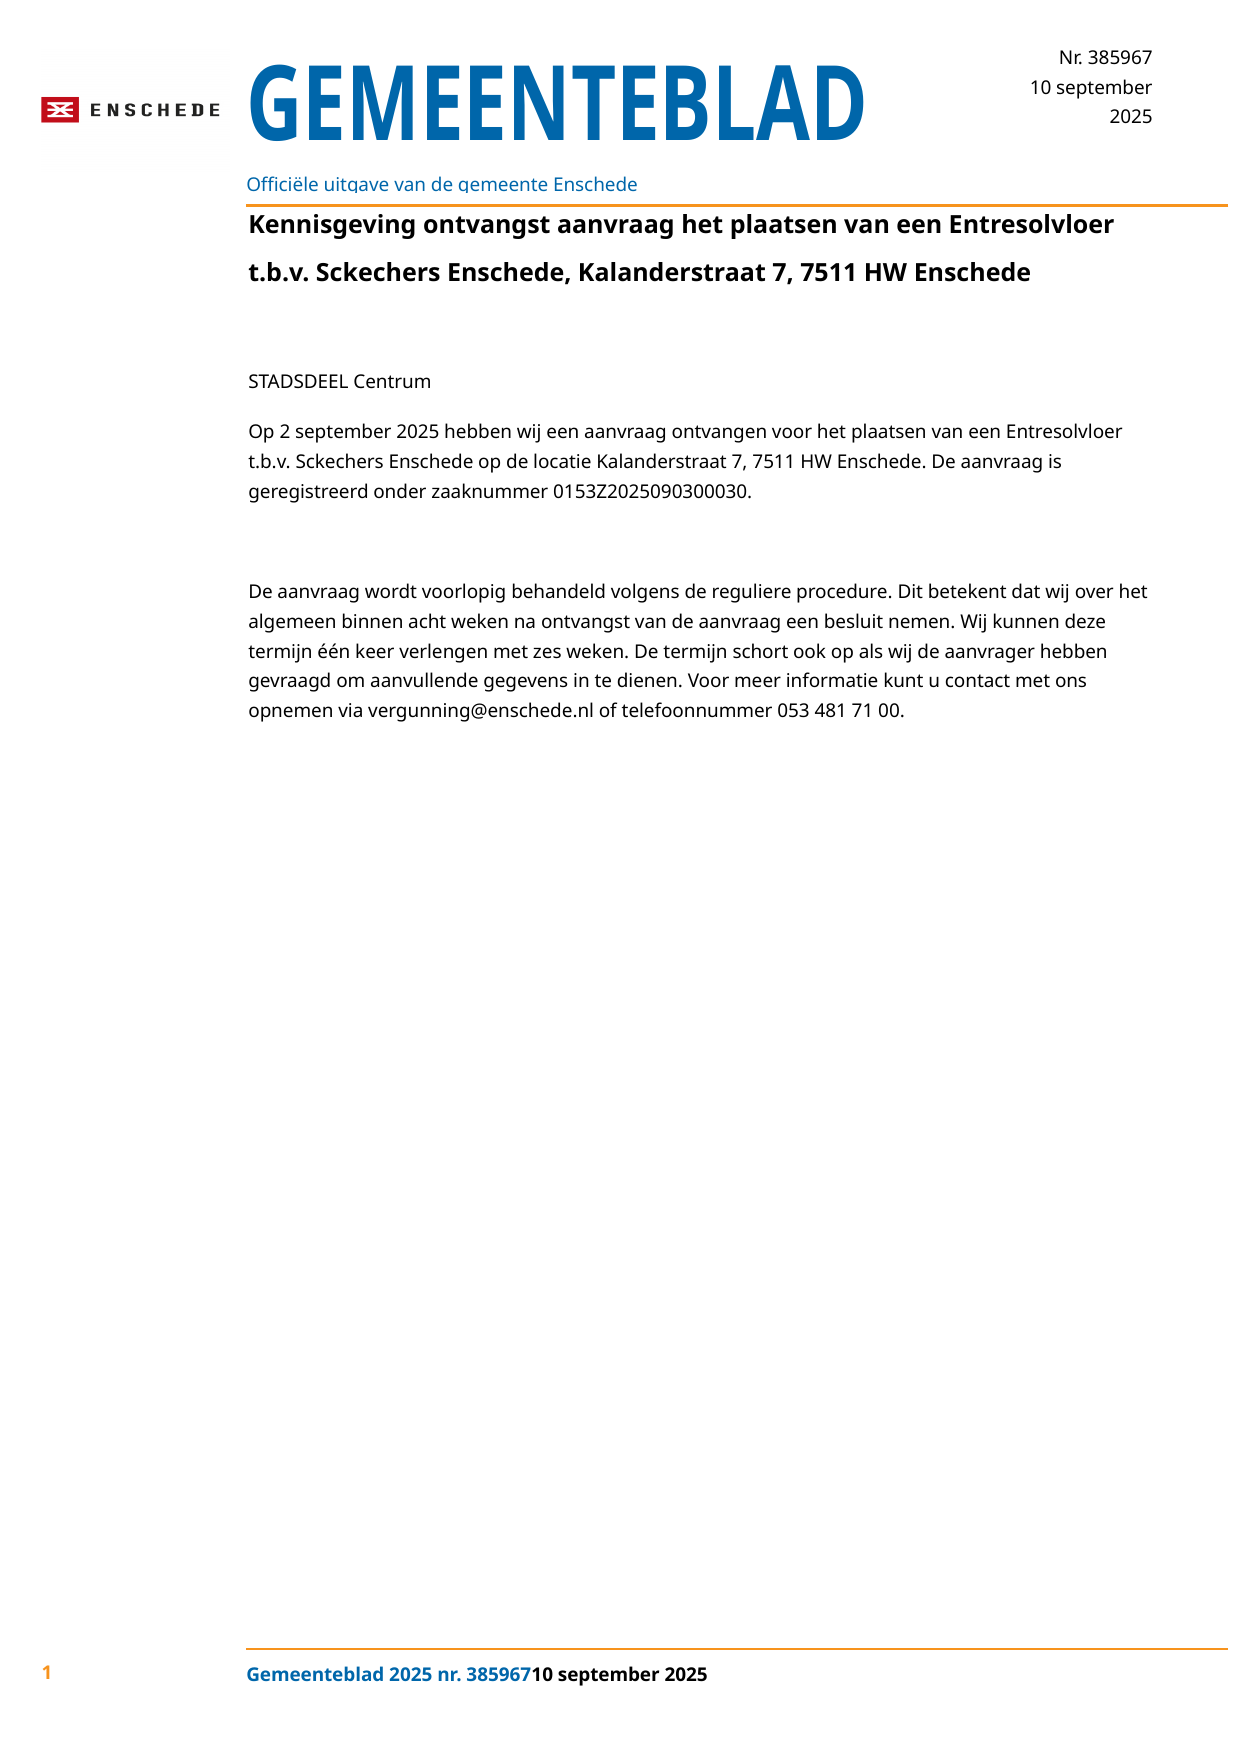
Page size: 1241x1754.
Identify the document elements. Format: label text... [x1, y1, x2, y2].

text Kennisgeving ontvangst aanvraag het plaatsen van een Entresolvloer t.b.v. Sckechers Enschede, Kalanderstraat 7, 7511 HW Enschede [248, 207, 1152, 288]
picture [41, 47, 231, 172]
text STADSDEEL Centrum [248, 368, 1152, 394]
text Op 2 september 2025 hebben wij een aanvraag ontvangen voor het plaatsen van een Entresolvloer t.b.v. Sckechers Enschede op de locatie Kalanderstraat 7, 7511 HW Enschede. De aanvraag is geregistreerd onder zaaknummer 0153Z2025090300030. [248, 419, 1152, 504]
text De aanvraag wordt voorlopig behandeld volgens de reguliere procedure. Dit betekent dat wij over het algemeen binnen acht weken na ontvangst van de aanvraag een besluit nemen. Wij kunnen deze termijn één keer verlengen met zes weken. De termijn schort ook op als wij de aanvrager hebben gevraagd om aanvullende gegevens in te dienen. Voor meer informatie kunt u contact met ons opnemen via vergunning@enschede.nl of telefoonnummer 053 481 71 00. [248, 579, 1152, 723]
